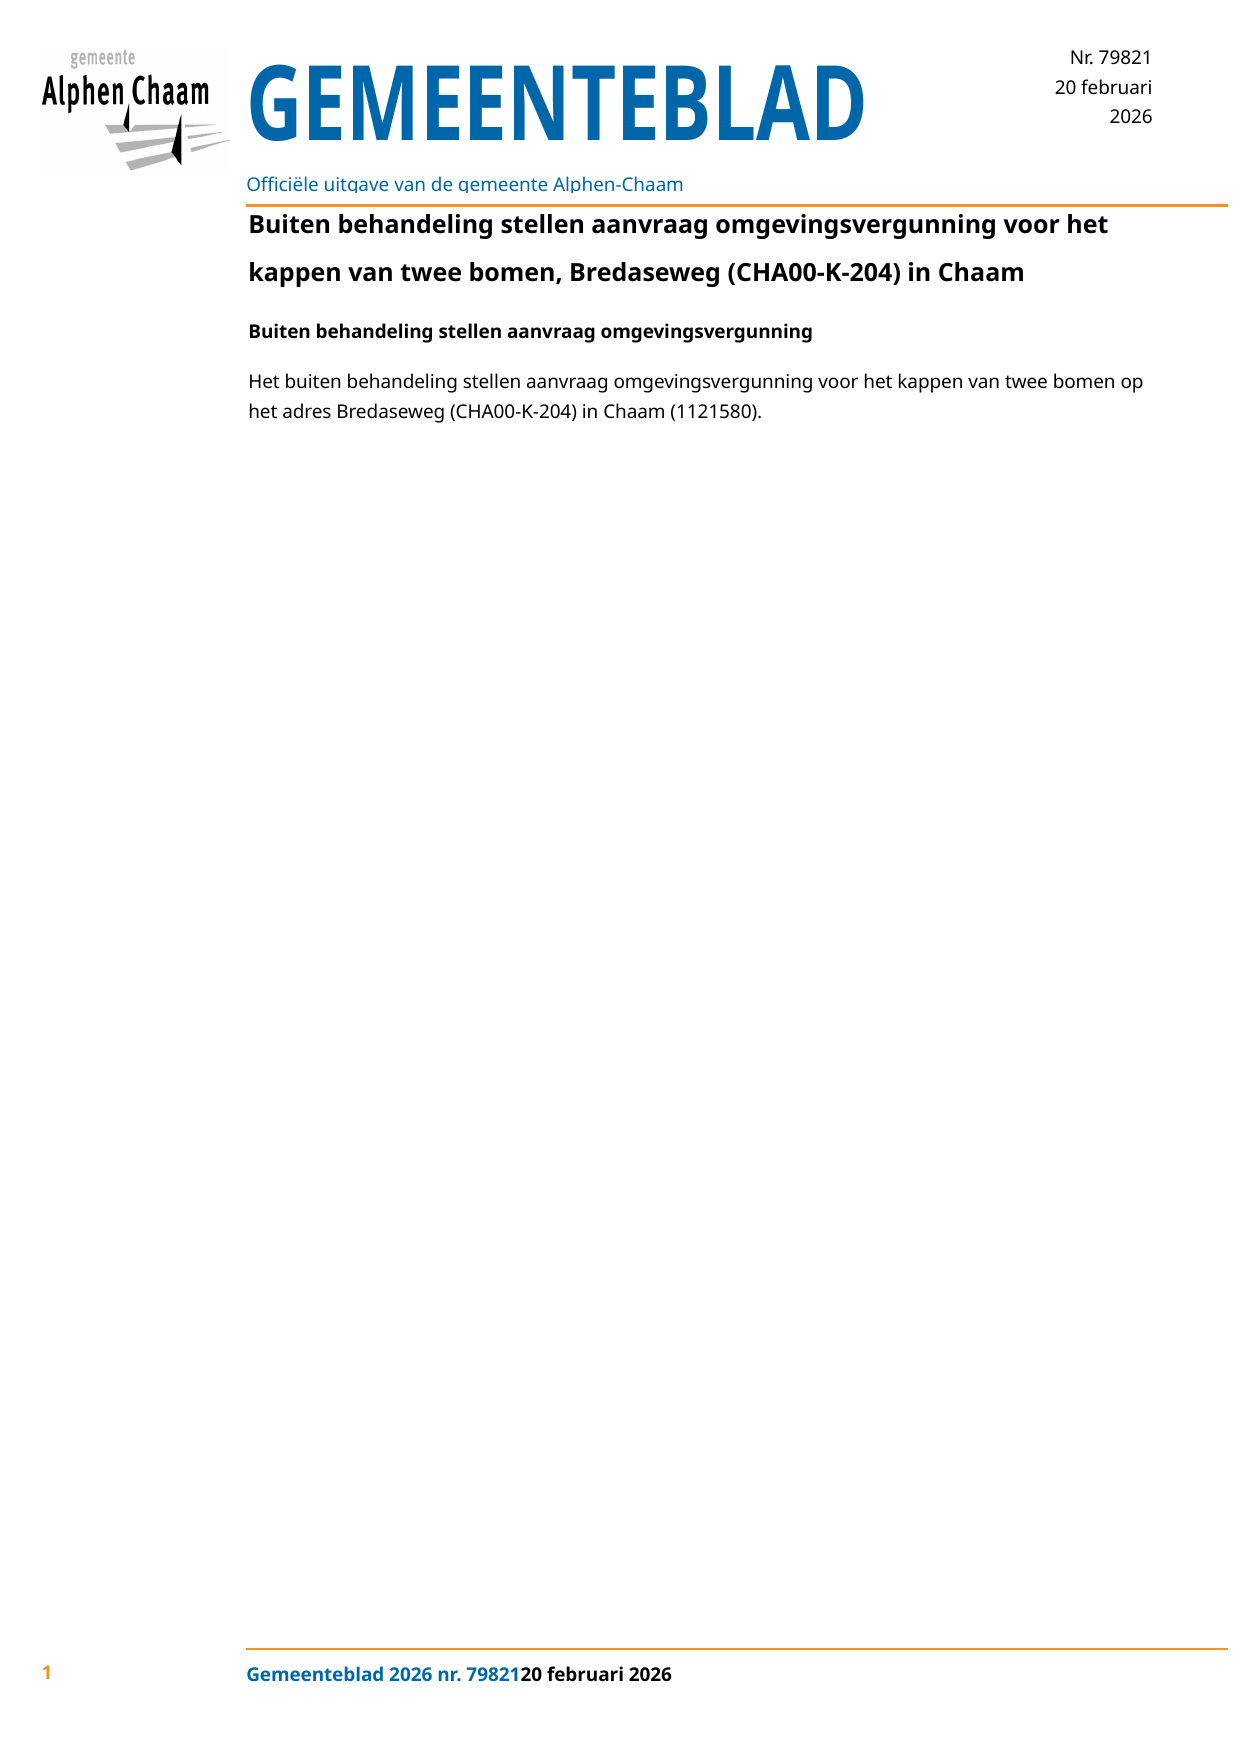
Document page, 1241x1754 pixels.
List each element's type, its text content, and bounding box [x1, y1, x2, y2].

picture [41, 47, 231, 172]
text Buiten behandeling stellen aanvraag omgevingsvergunning voor het kappen van twee bomen, Bredaseweg (CHA00-K-204) in Chaam [248, 207, 1152, 288]
text Buiten behandeling stellen aanvraag omgevingsvergunning [248, 318, 1152, 344]
text Het buiten behandeling stellen aanvraag omgevingsvergunning voor het kappen van twee bomen op het adres Bredaseweg (CHA00-K-204) in Chaam (1121580). [248, 368, 1152, 424]
